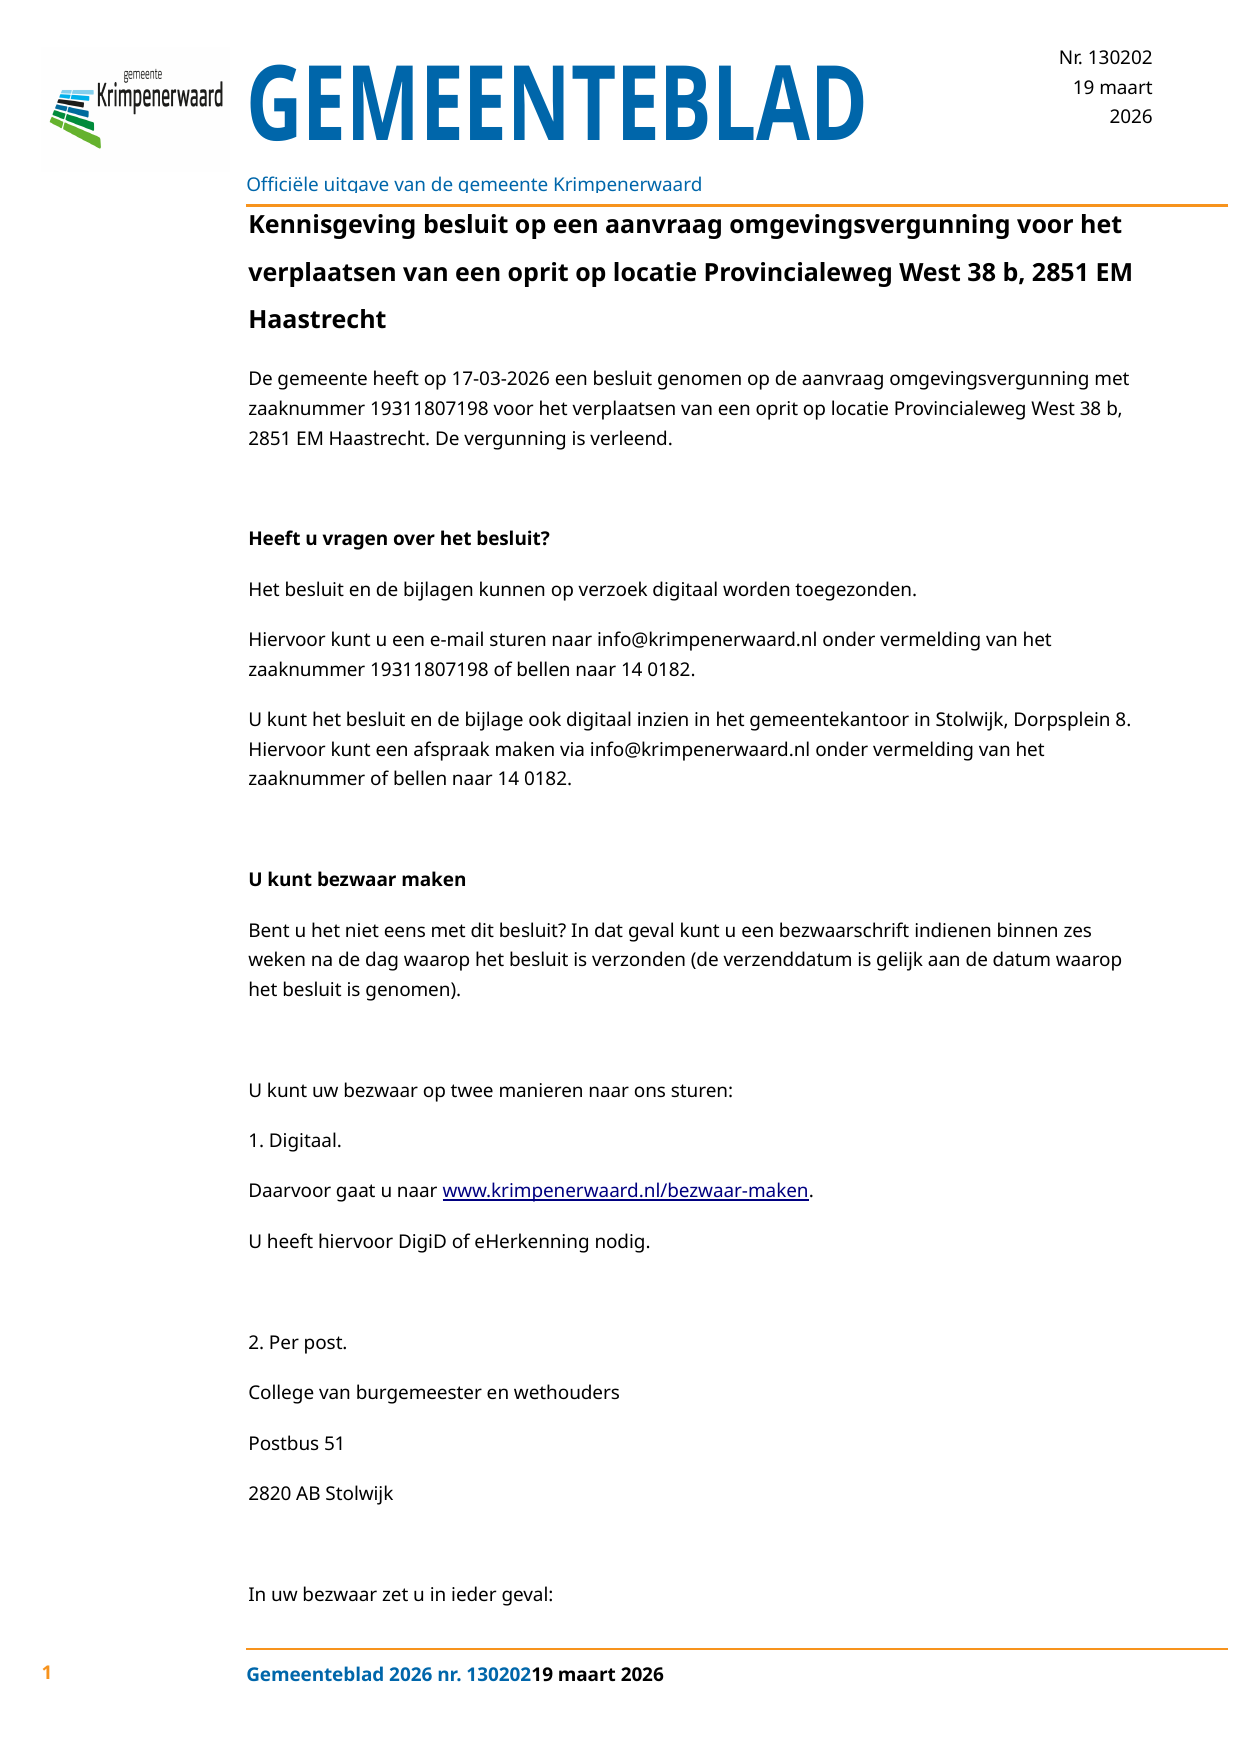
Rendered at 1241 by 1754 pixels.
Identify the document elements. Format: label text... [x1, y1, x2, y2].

text Het besluit en de bijlagen kunnen op verzoek digitaal worden toegezonden. [248, 576, 1152, 602]
text In uw bezwaar zet u in ieder geval: [248, 1581, 1152, 1607]
text Bent u het niet eens met dit besluit? In dat geval kunt u een bezwaarschrift indienen binnen zes weken na de dag waarop het besluit is verzonden (de verzenddatum is gelijk aan de datum waarop het besluit is genomen). [248, 917, 1152, 1002]
text 2820 AB Stolwijk [248, 1480, 1152, 1506]
text 1. Digitaal. [248, 1127, 1152, 1153]
text Kennisgeving besluit op een aanvraag omgevingsvergunning voor het verplaatsen van een oprit op locatie Provincialeweg West 38 b, 2851 EM Haastrecht [248, 207, 1152, 336]
text U heeft hiervoor DigiD of eHerkenning nodig. [248, 1228, 1152, 1254]
text Heeft u vragen over het besluit? [248, 526, 1152, 551]
text Daarvoor gaat u naar www.krimpenerwaard.nl/bezwaar-maken. [248, 1178, 1152, 1203]
text De gemeente heeft op 17-03-2026 een besluit genomen op de aanvraag omgevingsvergunning met zaaknummer 19311807198 voor het verplaatsen van een oprit op locatie Provincialeweg West 38 b, 2851 EM Haastrecht. De vergunning is verleend. [248, 366, 1152, 450]
text 2. Per post. [248, 1329, 1152, 1354]
picture [41, 47, 231, 172]
text U kunt het besluit en de bijlage ook digitaal inzien in het gemeentekantoor in Stolwijk, Dorpsplein 8. Hiervoor kunt een afspraak maken via info@krimpenerwaard.nl onder vermelding van het zaaknummer of bellen naar 14 0182. [248, 706, 1152, 791]
text U kunt uw bezwaar op twee manieren naar ons sturen: [248, 1077, 1152, 1102]
text Hiervoor kunt u een e-mail sturen naar info@krimpenerwaard.nl onder vermelding van het zaaknummer 19311807198 of bellen naar 14 0182. [248, 626, 1152, 682]
text College van burgemeester en wethouders [248, 1379, 1152, 1405]
text U kunt bezwaar maken [248, 866, 1152, 892]
text Postbus 51 [248, 1430, 1152, 1455]
